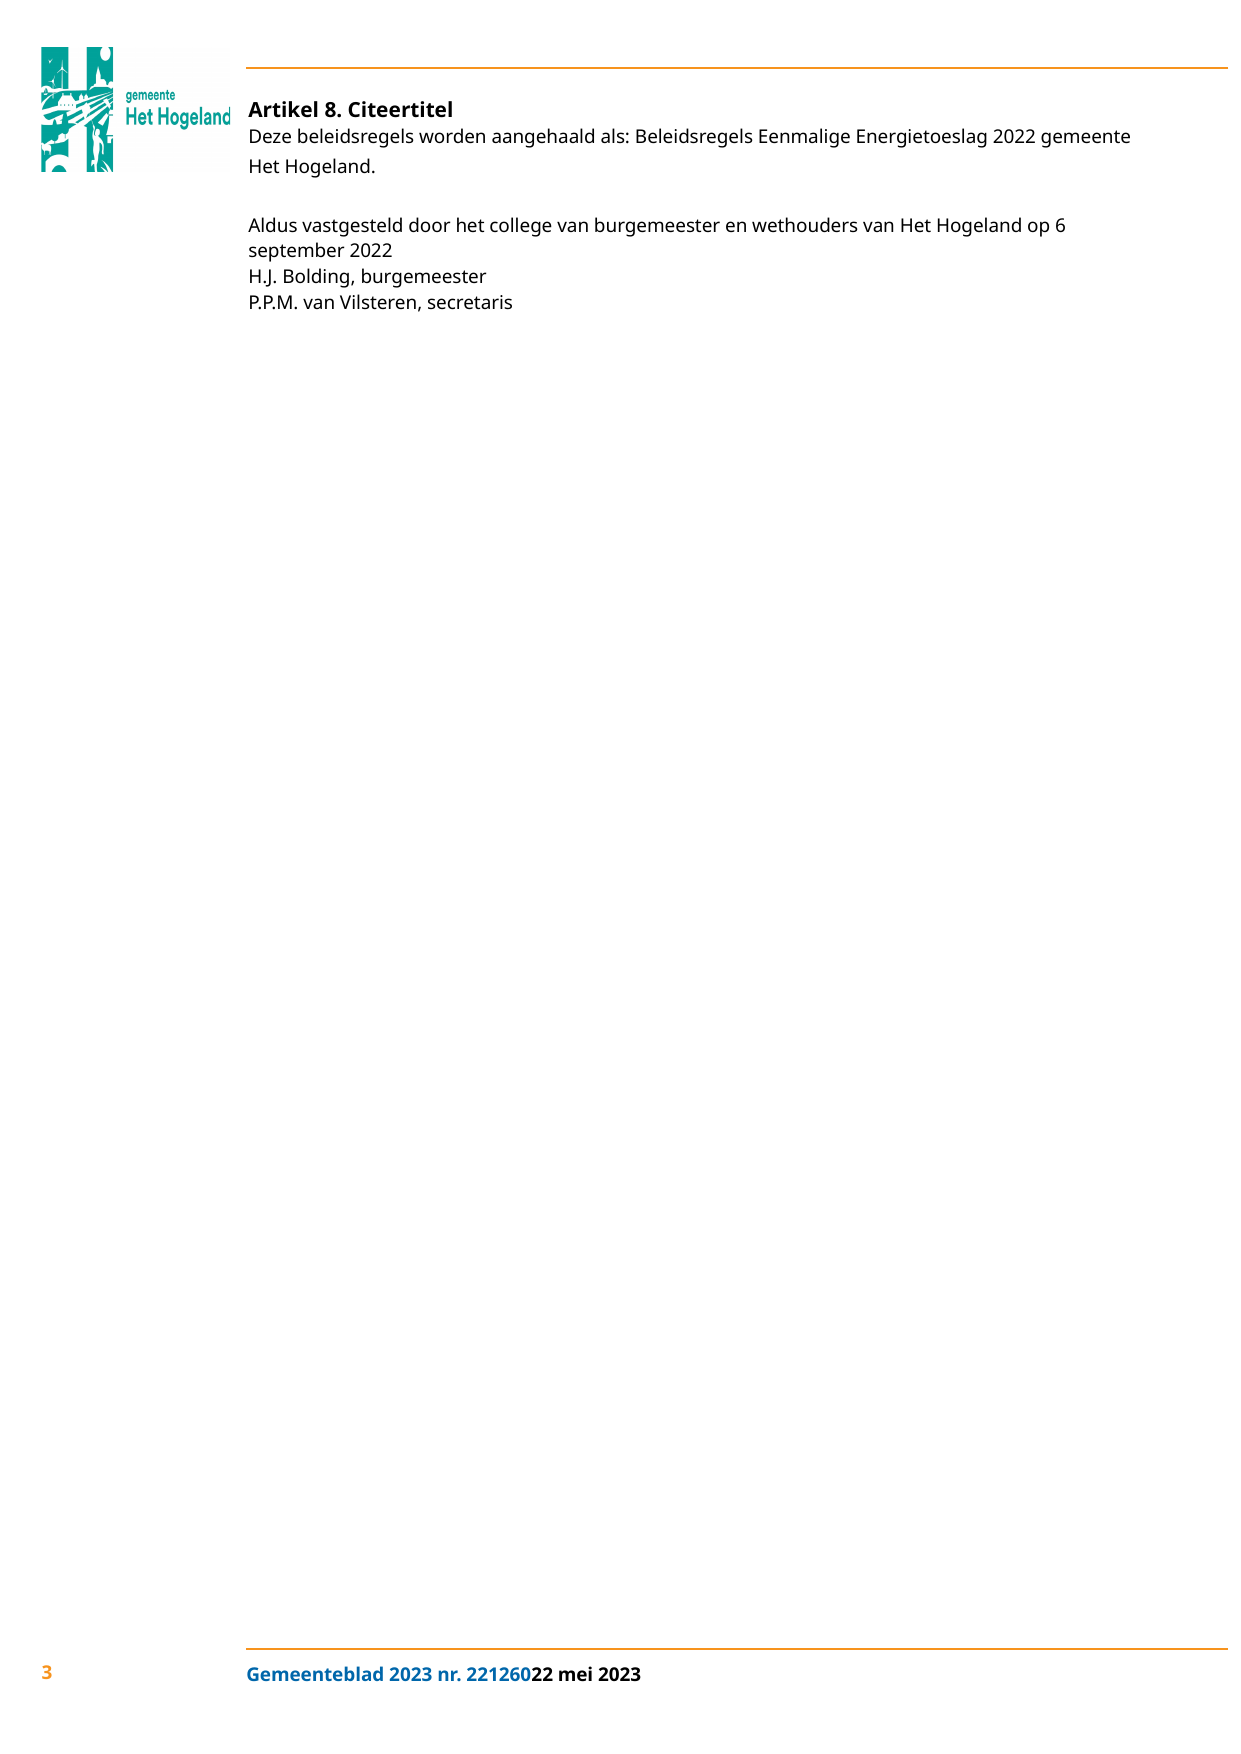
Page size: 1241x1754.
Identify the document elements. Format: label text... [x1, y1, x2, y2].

text H.J. Bolding, burgemeester [248, 263, 1152, 289]
text Artikel 8. Citeertitel [248, 95, 1152, 123]
picture [41, 47, 231, 172]
text Aldus vastgesteld door het college van burgemeester en wethouders van Het Hogeland op 6 september 2022 [248, 212, 1152, 263]
text P.P.M. van Vilsteren, secretaris [248, 289, 1152, 315]
text Deze beleidsregels worden aangehaald als: Beleidsregels Eenmalige Energietoeslag 2022 gemeente Het Hogeland. [248, 123, 1152, 178]
